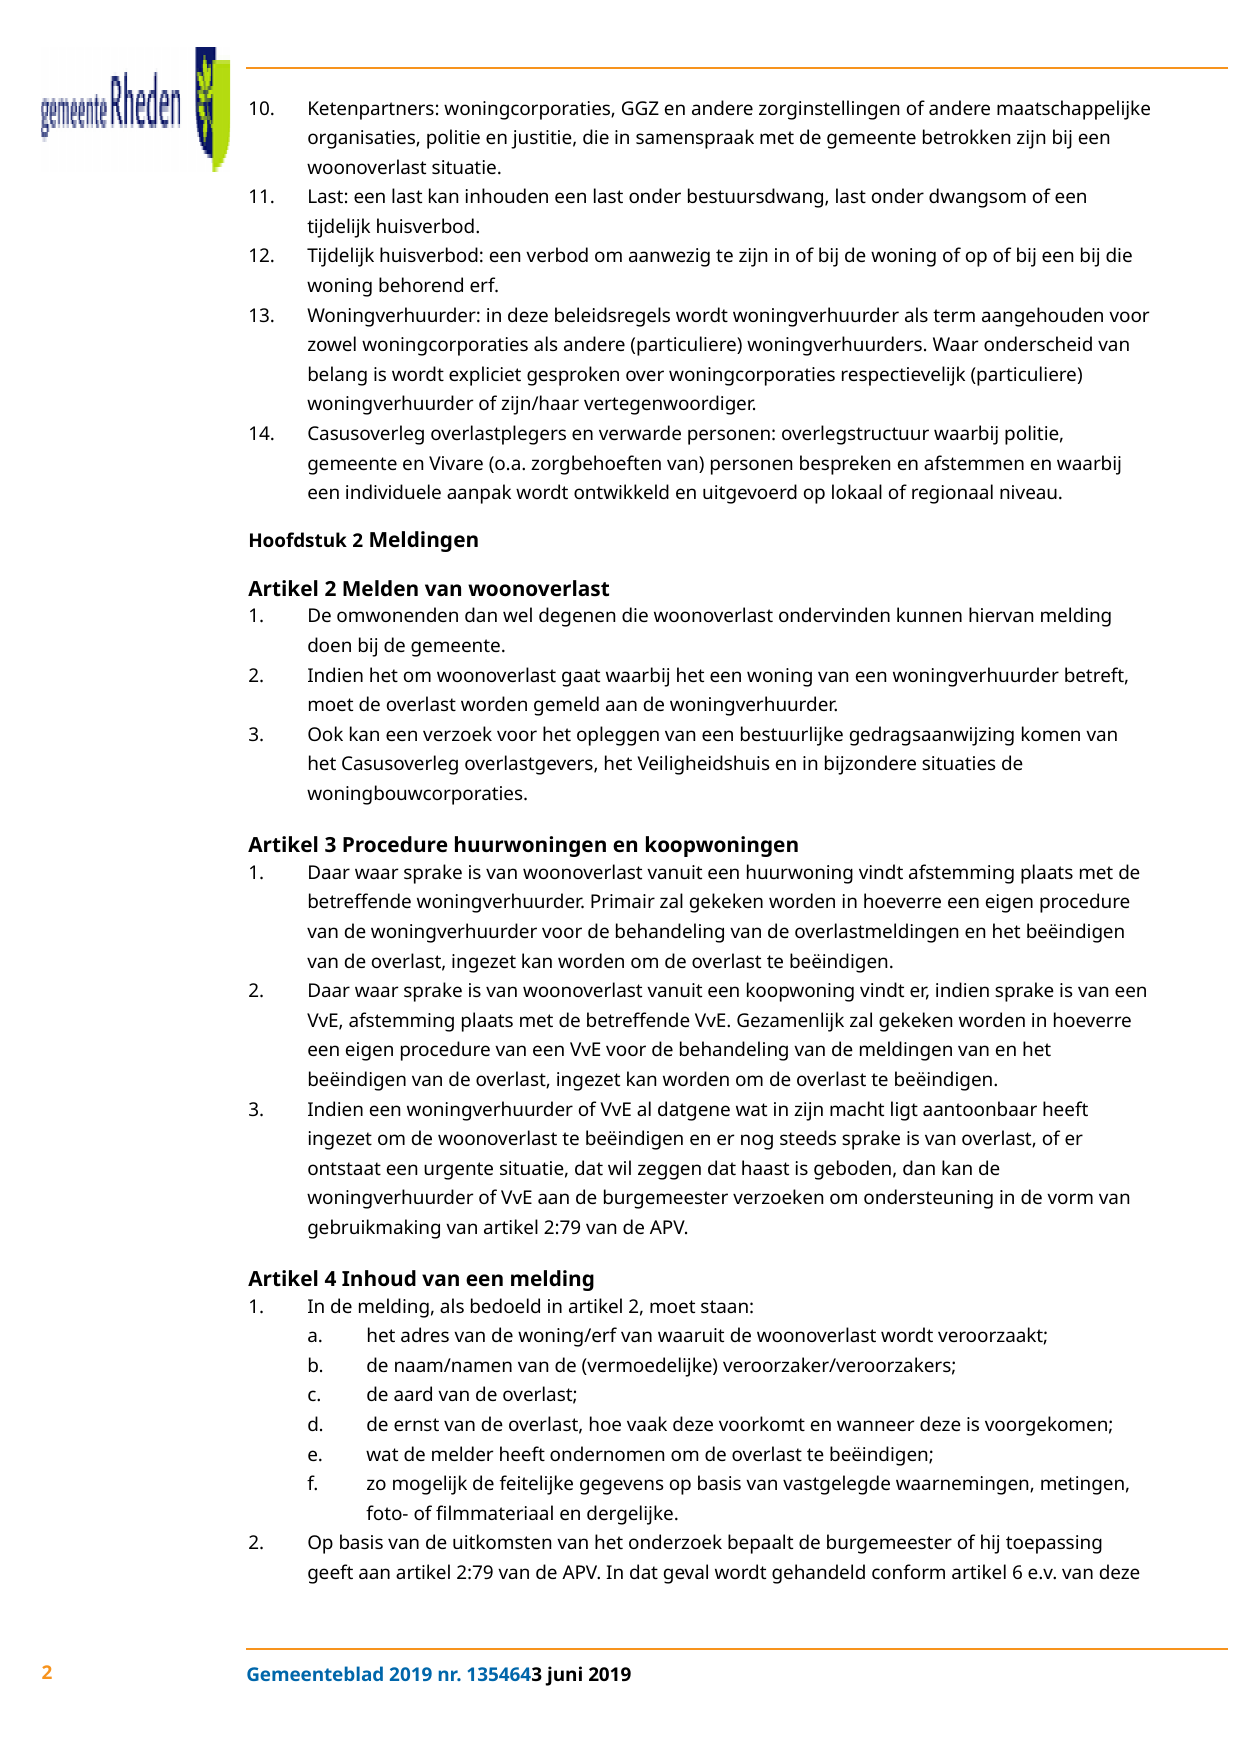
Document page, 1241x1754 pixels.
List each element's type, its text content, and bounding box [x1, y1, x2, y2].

list Woningverhuurder: in deze beleidsregels wordt woningverhuurder als term aangehouden voor zowel woningcorporaties als andere (particuliere) woningverhuurders. Waar onderscheid van belang is wordt expliciet gesproken over woningcorporaties respectievelijk (particuliere) woningverhuurder of zijn/haar vertegenwoordiger. [248, 302, 1152, 416]
list Indien een woningverhuurder of VvE al datgene wat in zijn macht ligt aantoonbaar heeft ingezet om de woonoverlast te beëindigen en er nog steeds sprake is van overlast, of er ontstaat een urgente situatie, dat wil zeggen dat haast is geboden, dan kan de woningverhuurder of VvE aan de burgemeester verzoeken om ondersteuning in de vorm van gebruikmaking van artikel 2:79 van de APV. [248, 1096, 1152, 1240]
list Daar waar sprake is van woonoverlast vanuit een huurwoning vindt afstemming plaats met de betreffende woningverhuurder. Primair zal gekeken worden in hoeverre een eigen procedure van de woningverhuurder voor de behandeling van de overlastmeldingen en het beëindigen van de overlast, ingezet kan worden om de overlast te beëindigen. [248, 859, 1152, 973]
list Ook kan een verzoek voor het opleggen van een bestuurlijke gedragsaanwijzing komen van het Casusoverleg overlastgevers, het Veiligheidshuis en in bijzondere situaties de woningbouwcorporaties. [248, 721, 1152, 806]
list In de melding, als bedoeld in artikel 2, moet staan: [248, 1293, 1152, 1319]
list Tijdelijk huisverbod: een verbod om aanwezig te zijn in of bij de woning of op of bij een bij die woning behorend erf. [248, 243, 1152, 298]
list Casusoverleg overlastplegers en verwarde personen: overlegstructuur waarbij politie, gemeente en Vivare (o.a. zorgbehoeften van) personen bespreken en afstemmen en waarbij een individuele aanpak wordt ontwikkeld en uitgevoerd op lokaal of regionaal niveau. [248, 420, 1152, 505]
text Artikel 3 Procedure huurwoningen en koopwoningen [248, 831, 1152, 859]
list het adres van de woning/erf van waaruit de woonoverlast wordt veroorzaakt; [307, 1322, 1152, 1348]
list Last: een last kan inhouden een last onder bestuursdwang, last onder dwangsom of een tijdelijk huisverbod. [248, 183, 1152, 239]
list de ernst van de overlast, hoe vaak deze voorkomt en wanneer deze is voorgekomen; [307, 1411, 1152, 1437]
list zo mogelijk de feitelijke gegevens op basis van vastgelegde waarnemingen, metingen, foto- of filmmateriaal en dergelijke. [307, 1470, 1152, 1526]
text Hoofdstuk 2 Meldingen [248, 525, 1152, 553]
list De omwonenden dan wel degenen die woonoverlast ondervinden kunnen hiervan melding doen bij de gemeente. [248, 603, 1152, 658]
text Artikel 4 Inhoud van een melding [248, 1264, 1152, 1293]
picture [41, 47, 231, 172]
list Indien het om woonoverlast gaat waarbij het een woning van een woningverhuurder betreft, moet de overlast worden gemeld aan de woningverhuurder. [248, 662, 1152, 717]
list de aard van de overlast; [307, 1382, 1152, 1407]
list Daar waar sprake is van woonoverlast vanuit een koopwoning vindt er, indien sprake is van een VvE, afstemming plaats met de betreffende VvE. Gezamenlijk zal gekeken worden in hoeverre een eigen procedure van een VvE voor de behandeling van de meldingen van en het beëindigen van de overlast, ingezet kan worden om de overlast te beëindigen. [248, 977, 1152, 1092]
list de naam/namen van de (vermoedelijke) veroorzaker/veroorzakers; [307, 1352, 1152, 1378]
text Artikel 2 Melden van woonoverlast [248, 574, 1152, 603]
list Op basis van de uitkomsten van het onderzoek bepaalt de burgemeester of hij toepassing geeft aan artikel 2:79 van de APV. In dat geval wordt gehandeld conform artikel 6 e.v. van deze [248, 1529, 1152, 1585]
list Ketenpartners: woningcorporaties, GGZ en andere zorginstellingen of andere maatschappelijke organisaties, politie en justitie, die in samenspraak met de gemeente betrokken zijn bij een woonoverlast situatie. [248, 95, 1152, 180]
list wat de melder heeft ondernomen om de overlast te beëindigen; [307, 1441, 1152, 1467]
